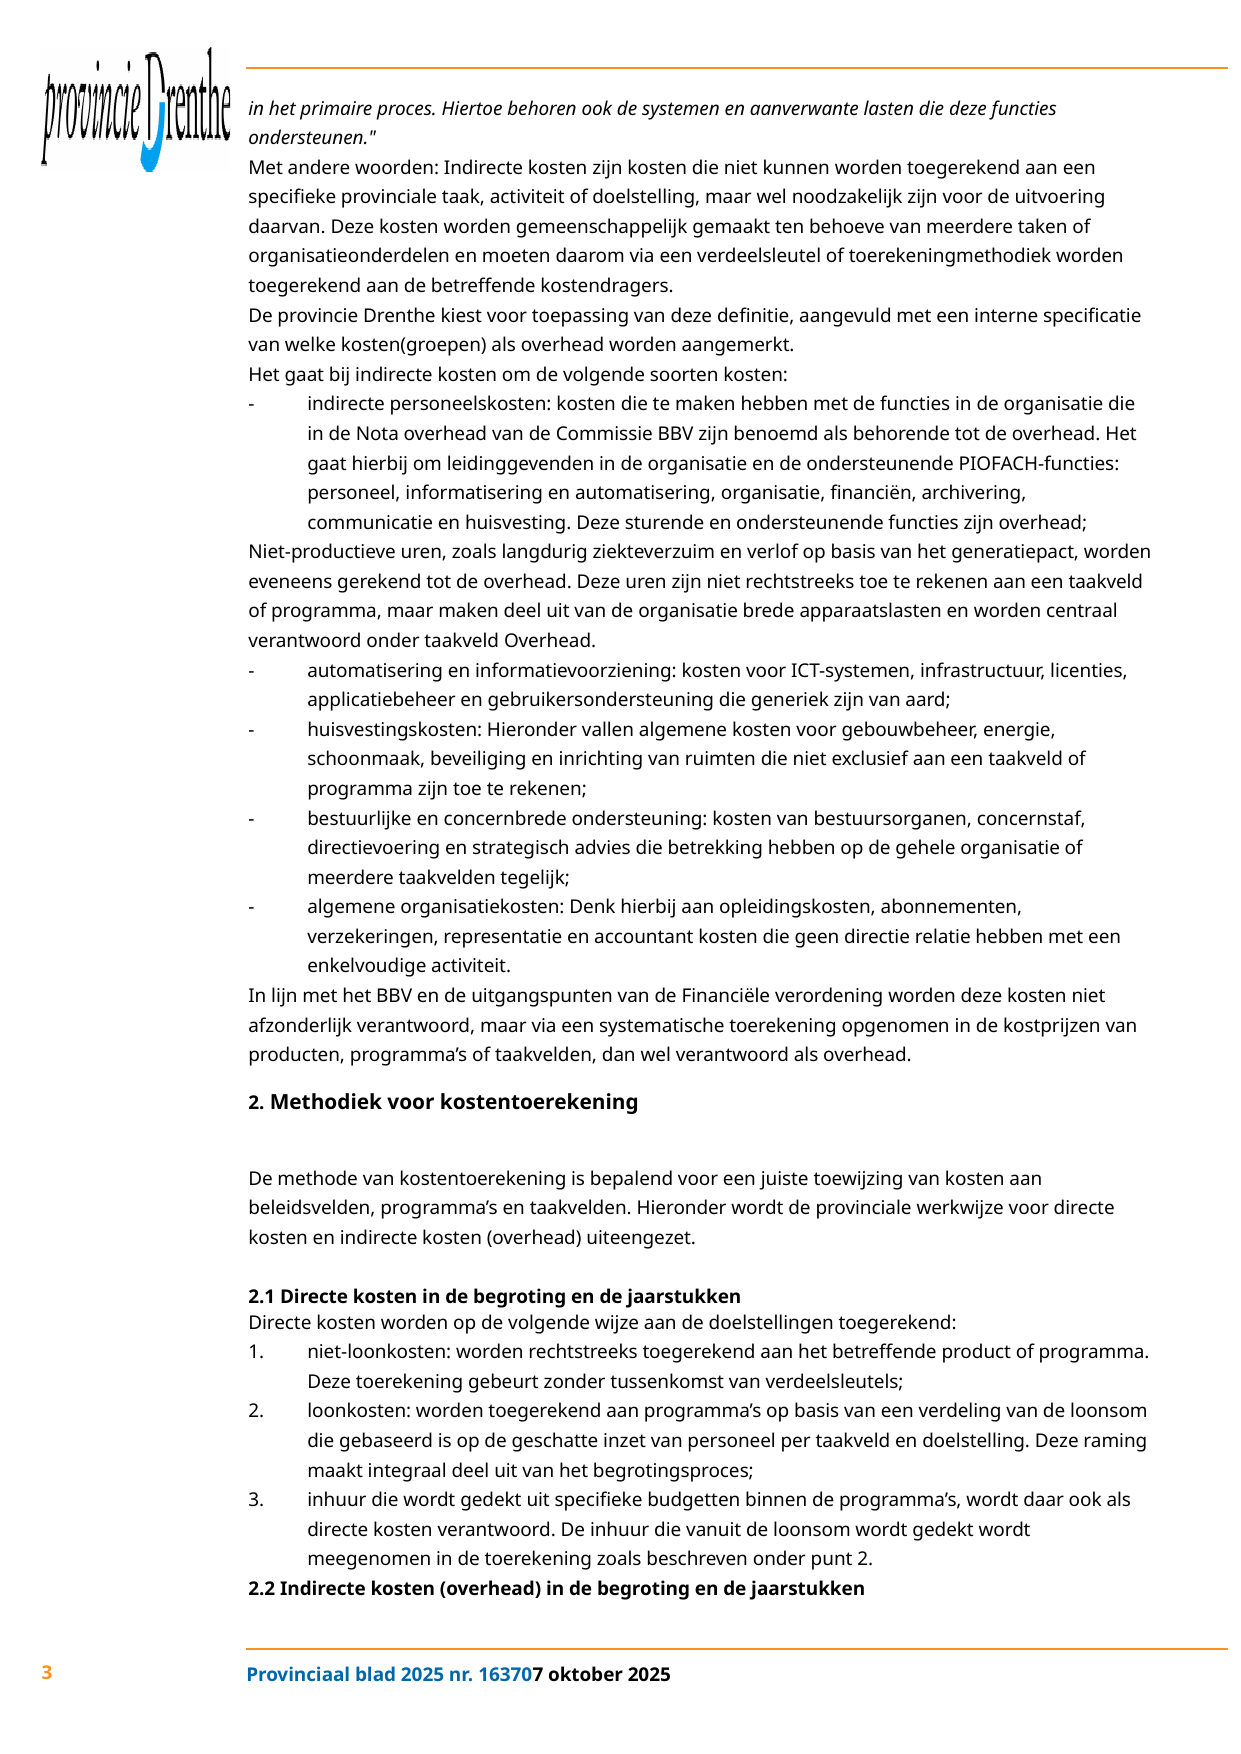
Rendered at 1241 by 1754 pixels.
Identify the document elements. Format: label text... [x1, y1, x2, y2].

list bestuurlijke en concernbrede ondersteuning: kosten van bestuursorganen, concernstaf, directievoering en strategisch advies die betrekking hebben op de gehele organisatie of meerdere taakvelden tegelijk; [248, 805, 1152, 890]
text De provincie Drenthe kiest voor toepassing van deze definitie, aangevuld met een interne specificatie van welke kosten(groepen) als overhead worden aangemerkt. [248, 302, 1152, 357]
text 2.1 Directe kosten in de begroting en de jaarstukken [248, 1283, 1152, 1309]
text in het primaire proces. Hiertoe behoren ook de systemen en aanverwante lasten die deze functies ondersteunen." [248, 95, 1152, 150]
text Niet-productieve uren, zoals langdurig ziekteverzuim en verlof op basis van het generatiepact, worden eveneens gerekend tot de overhead. Deze uren zijn niet rechtstreeks toe te rekenen aan een taakveld of programma, maar maken deel uit van de organisatie brede apparaatslasten en worden centraal verantwoord onder taakveld Overhead. [248, 538, 1152, 653]
list huisvestingskosten: Hieronder vallen algemene kosten voor gebouwbeheer, energie, schoonmaak, beveiliging en inrichting van ruimten die niet exclusief aan een taakveld of programma zijn toe te rekenen; [248, 716, 1152, 801]
text 2. Methodiek voor kostentoerekening [248, 1087, 1152, 1116]
picture [41, 47, 231, 172]
text De methode van kostentoerekening is bepalend voor een juiste toewijzing van kosten aan beleidsvelden, programma’s en taakvelden. Hieronder wordt de provinciale werkwijze voor directe kosten en indirecte kosten (overhead) uiteengezet. [248, 1165, 1152, 1250]
text Het gaat bij indirecte kosten om de volgende soorten kosten: [248, 361, 1152, 387]
list niet-loonkosten: worden rechtstreeks toegerekend aan het betreffende product of programma. Deze toerekening gebeurt zonder tussenkomst van verdeelsleutels; [248, 1338, 1152, 1394]
text 2.2 Indirecte kosten (overhead) in de begroting en de jaarstukken [248, 1575, 1152, 1601]
list automatisering en informatievoorziening: kosten voor ICT-systemen, infrastructuur, licenties, applicatiebeheer en gebruikersondersteuning die generiek zijn van aard; [248, 657, 1152, 712]
list loonkosten: worden toegerekend aan programma’s op basis van een verdeling van de loonsom die gebaseerd is op de geschatte inzet van personeel per taakveld en doelstelling. Deze raming maakt integraal deel uit van het begrotingsproces; [248, 1398, 1152, 1482]
text In lijn met het BBV en de uitgangspunten van de Financiële verordening worden deze kosten niet afzonderlijk verantwoord, maar via een systematische toerekening opgenomen in de kostprijzen van producten, programma’s of taakvelden, dan wel verantwoord als overhead. [248, 982, 1152, 1067]
text Met andere woorden: Indirecte kosten zijn kosten die niet kunnen worden toegerekend aan een specifieke provinciale taak, activiteit of doelstelling, maar wel noodzakelijk zijn voor de uitvoering daarvan. Deze kosten worden gemeenschappelijk gemaakt ten behoeve van meerdere taken of organisatieonderdelen en moeten daarom via een verdeelsleutel of toerekeningmethodiek worden toegerekend aan de betreffende kostendragers. [248, 154, 1152, 298]
text Directe kosten worden op de volgende wijze aan de doelstellingen toegerekend: [248, 1309, 1152, 1334]
list algemene organisatiekosten: Denk hierbij aan opleidingskosten, abonnementen, verzekeringen, representatie en accountant kosten die geen directie relatie hebben met een enkelvoudige activiteit. [248, 893, 1152, 978]
list inhuur die wordt gedekt uit specifieke budgetten binnen de programma’s, wordt daar ook als directe kosten verantwoord. De inhuur die vanuit de loonsom wordt gedekt wordt meegenomen in de toerekening zoals beschreven onder punt 2. [248, 1486, 1152, 1571]
list indirecte personeelskosten: kosten die te maken hebben met de functies in de organisatie die in de Nota overhead van de Commissie BBV zijn benoemd als behorende tot de overhead. Het gaat hierbij om leidinggevenden in de organisatie en de ondersteunende PIOFACH-functies: personeel, informatisering en automatisering, organisatie, financiën, archivering, communicatie en huisvesting. Deze sturende en ondersteunende functies zijn overhead; [248, 391, 1152, 535]
